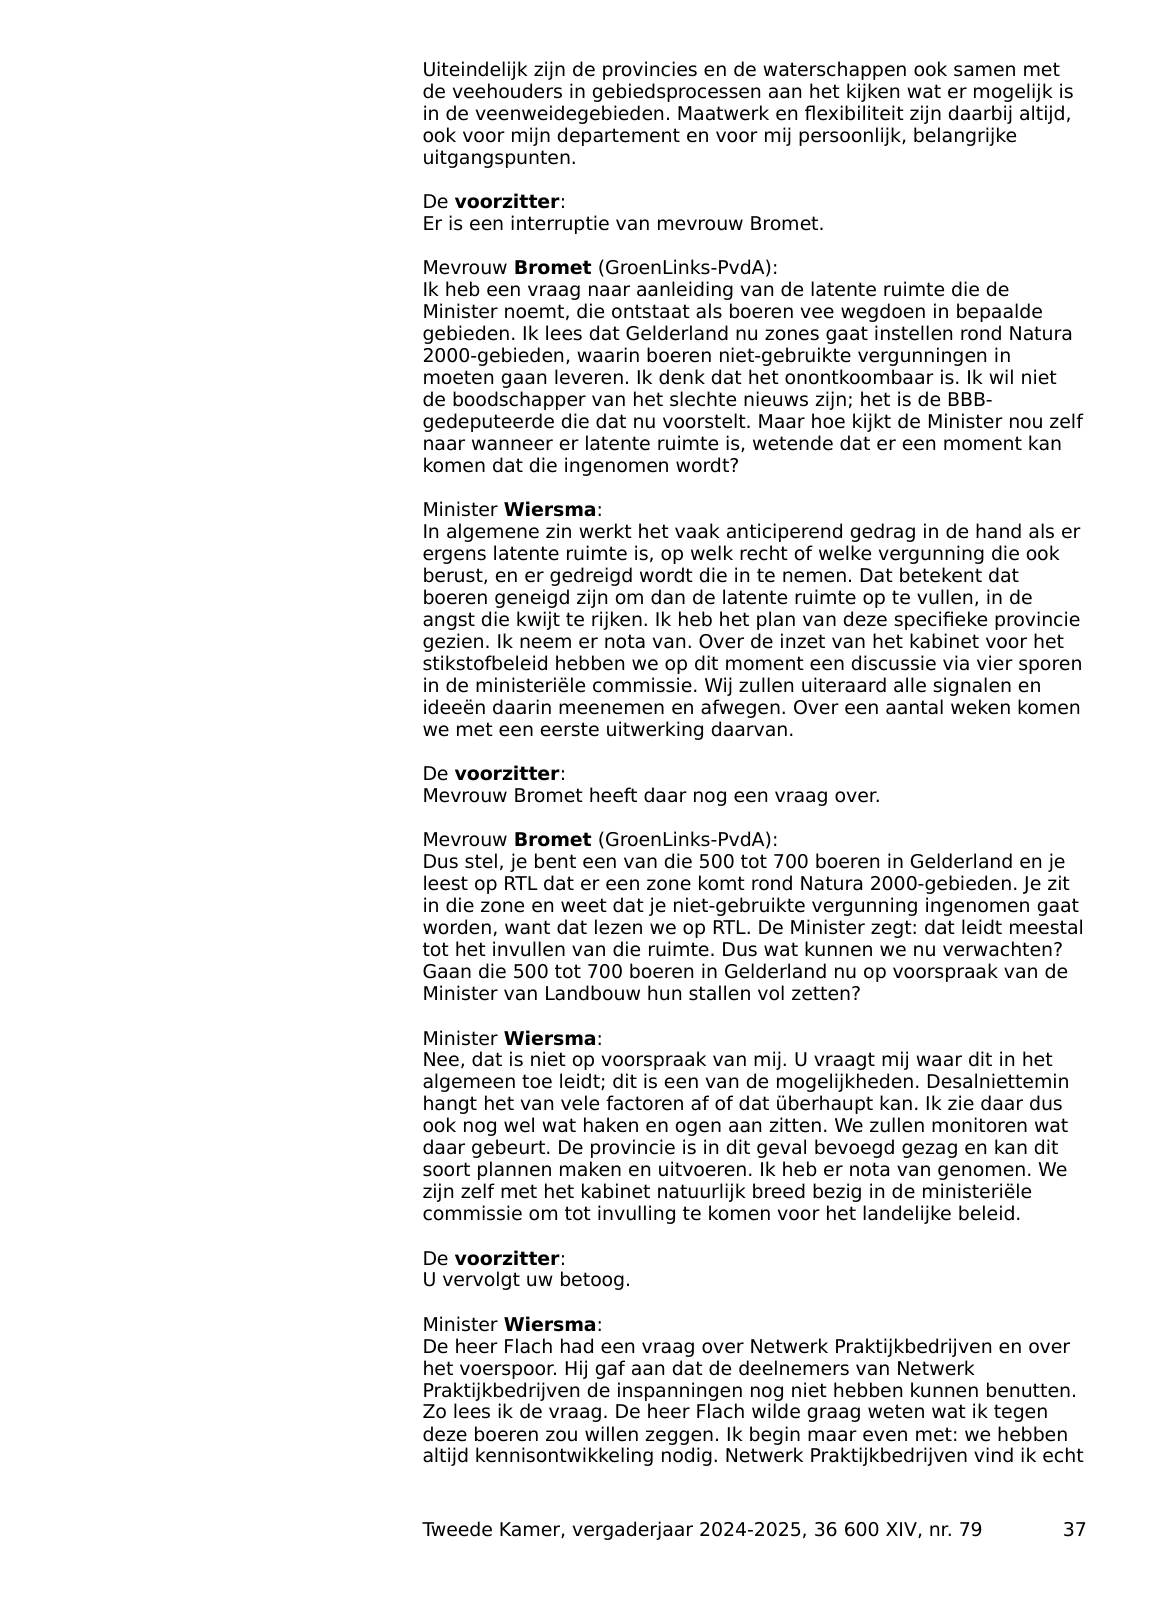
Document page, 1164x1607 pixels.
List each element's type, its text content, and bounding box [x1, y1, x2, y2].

text De voorzitter: [422, 1247, 1087, 1269]
text Uiteindelijk zijn de provincies en de waterschappen ook samen met de veehouders in gebiedsprocessen aan het kijken wat er mogelijk is in de veenweidegebieden. Maatwerk en flexibiliteit zijn daarbij altijd, ook voor mijn departement en voor mij persoonlijk, belangrijke uitgangspunten. [422, 59, 1087, 169]
text In algemene zin werkt het vaak anticiperend gedrag in de hand als er ergens latente ruimte is, op welk recht of welke vergunning die ook berust, en er gedreigd wordt die in te nemen. Dat betekent dat boeren geneigd zijn om dan de latente ruimte op te vullen, in de angst die kwijt te rijken. Ik heb het plan van deze specifieke provincie gezien. Ik neem er nota van. Over de inzet van het kabinet voor het stikstofbeleid hebben we op dit moment een discussie via vier sporen in de ministeriële commissie. Wij zullen uiteraard alle signalen en ideeën daarin meenemen en afwegen. Over een aantal weken komen we met een eerste uitwerking daarvan. [422, 521, 1087, 741]
text U vervolgt uw betoog. [422, 1269, 1087, 1291]
text Dus stel, je bent een van die 500 tot 700 boeren in Gelderland en je leest op RTL dat er een zone komt rond Natura 2000-gebieden. Je zit in die zone en weet dat je niet-gebruikte vergunning ingenomen gaat worden, want dat lezen we op RTL. De Minister zegt: dat leidt meestal tot het invullen van die ruimte. Dus wat kunnen we nu verwachten? Gaan die 500 tot 700 boeren in Gelderland nu op voorspraak van de Minister van Landbouw hun stallen vol zetten? [422, 851, 1087, 1005]
text Nee, dat is niet op voorspraak van mij. U vraagt mij waar dit in het algemeen toe leidt; dit is een van de mogelijkheden. Desalniettemin hangt het van vele factoren af of dat überhaupt kan. Ik zie daar dus ook nog wel wat haken en ogen aan zitten. We zullen monitoren wat daar gebeurt. De provincie is in dit geval bevoegd gezag en kan dit soort plannen maken en uitvoeren. Ik heb er nota van genomen. We zijn zelf met het kabinet natuurlijk breed bezig in de ministeriële commissie om tot invulling te komen voor het landelijke beleid. [422, 1049, 1087, 1225]
text De voorzitter: [422, 191, 1087, 213]
text Mevrouw Bromet (GroenLinks-PvdA): [422, 257, 1087, 279]
text Ik heb een vraag naar aanleiding van de latente ruimte die de Minister noemt, die ontstaat als boeren vee wegdoen in bepaalde gebieden. Ik lees dat Gelderland nu zones gaat instellen rond Natura 2000-gebieden, waarin boeren niet-gebruikte vergunningen in moeten gaan leveren. Ik denk dat het onontkoombaar is. Ik wil niet de boodschapper van het slechte nieuws zijn; het is de BBB-gedeputeerde die dat nu voorstelt. Maar hoe kijkt de Minister nou zelf naar wanneer er latente ruimte is, wetende dat er een moment kan komen dat die ingenomen wordt? [422, 279, 1087, 477]
text De heer Flach had een vraag over Netwerk Praktijkbedrijven en over het voerspoor. Hij gaf aan dat de deelnemers van Netwerk Praktijkbedrijven de inspanningen nog niet hebben kunnen benutten. Zo lees ik de vraag. De heer Flach wilde graag weten wat ik tegen deze boeren zou willen zeggen. Ik begin maar even met: we hebben altijd kennisontwikkeling nodig. Netwerk Praktijkbedrijven vind ik echt [422, 1336, 1087, 1467]
text Minister Wiersma: [422, 1313, 1087, 1336]
text Mevrouw Bromet heeft daar nog een vraag over. [422, 785, 1087, 807]
text Mevrouw Bromet (GroenLinks-PvdA): [422, 829, 1087, 851]
text Minister Wiersma: [422, 1027, 1087, 1049]
text Er is een interruptie van mevrouw Bromet. [422, 213, 1087, 235]
text Minister Wiersma: [422, 499, 1087, 521]
text De voorzitter: [422, 763, 1087, 785]
